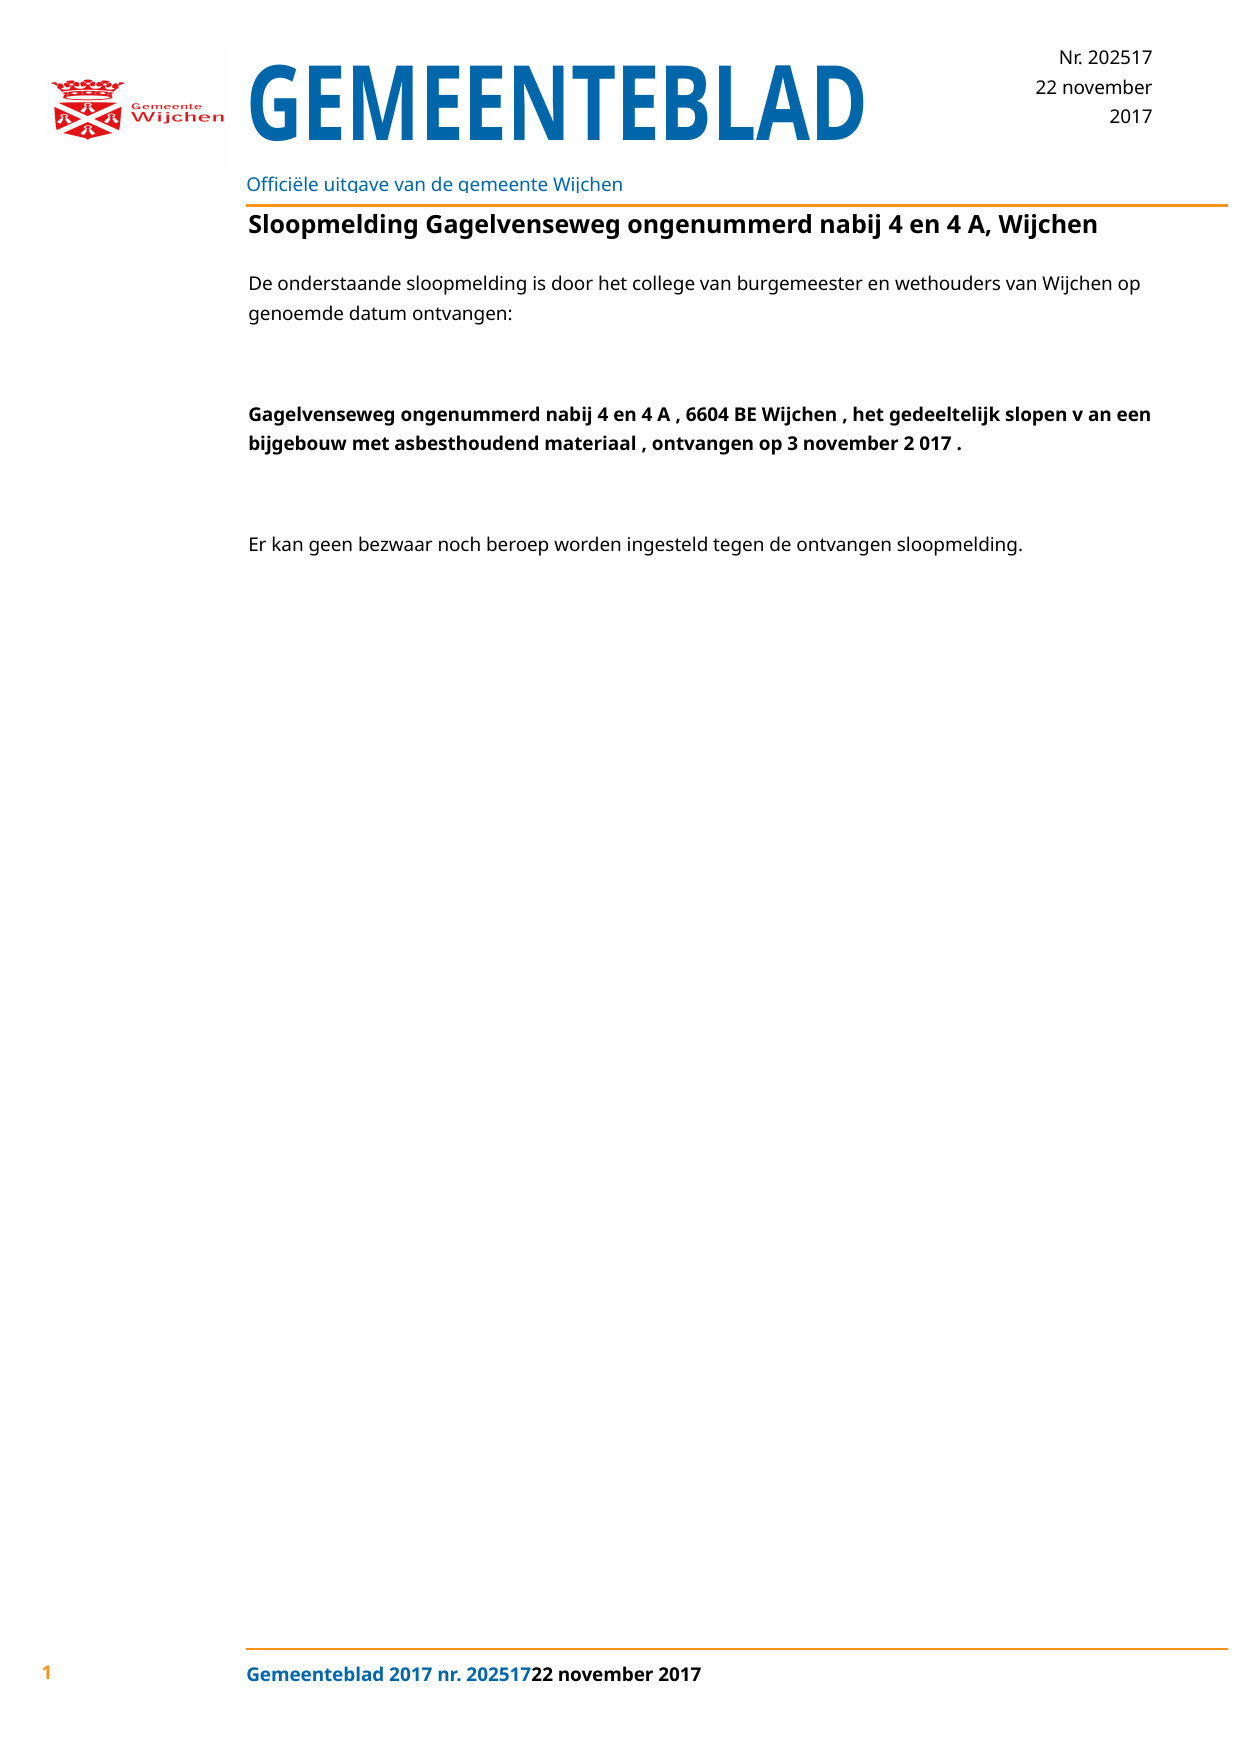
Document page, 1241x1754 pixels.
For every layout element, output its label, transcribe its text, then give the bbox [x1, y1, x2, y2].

text De onderstaande sloopmelding is door het college van burgemeester en wethouders van Wijchen op genoemde datum ontvangen: [248, 270, 1152, 326]
text Gagelvenseweg ongenummerd nabij 4 en 4 A , 6604 BE Wijchen , het gedeeltelijk slopen v an een bijgebouw met asbesthoudend materiaal , ontvangen op 3 november 2 017 . [248, 401, 1152, 456]
picture [41, 47, 231, 172]
text Er kan geen bezwaar noch beroep worden ingesteld tegen de ontvangen sloopmelding. [248, 531, 1152, 557]
text Sloopmelding Gagelvenseweg ongenummerd nabij 4 en 4 A, Wijchen [248, 207, 1152, 241]
